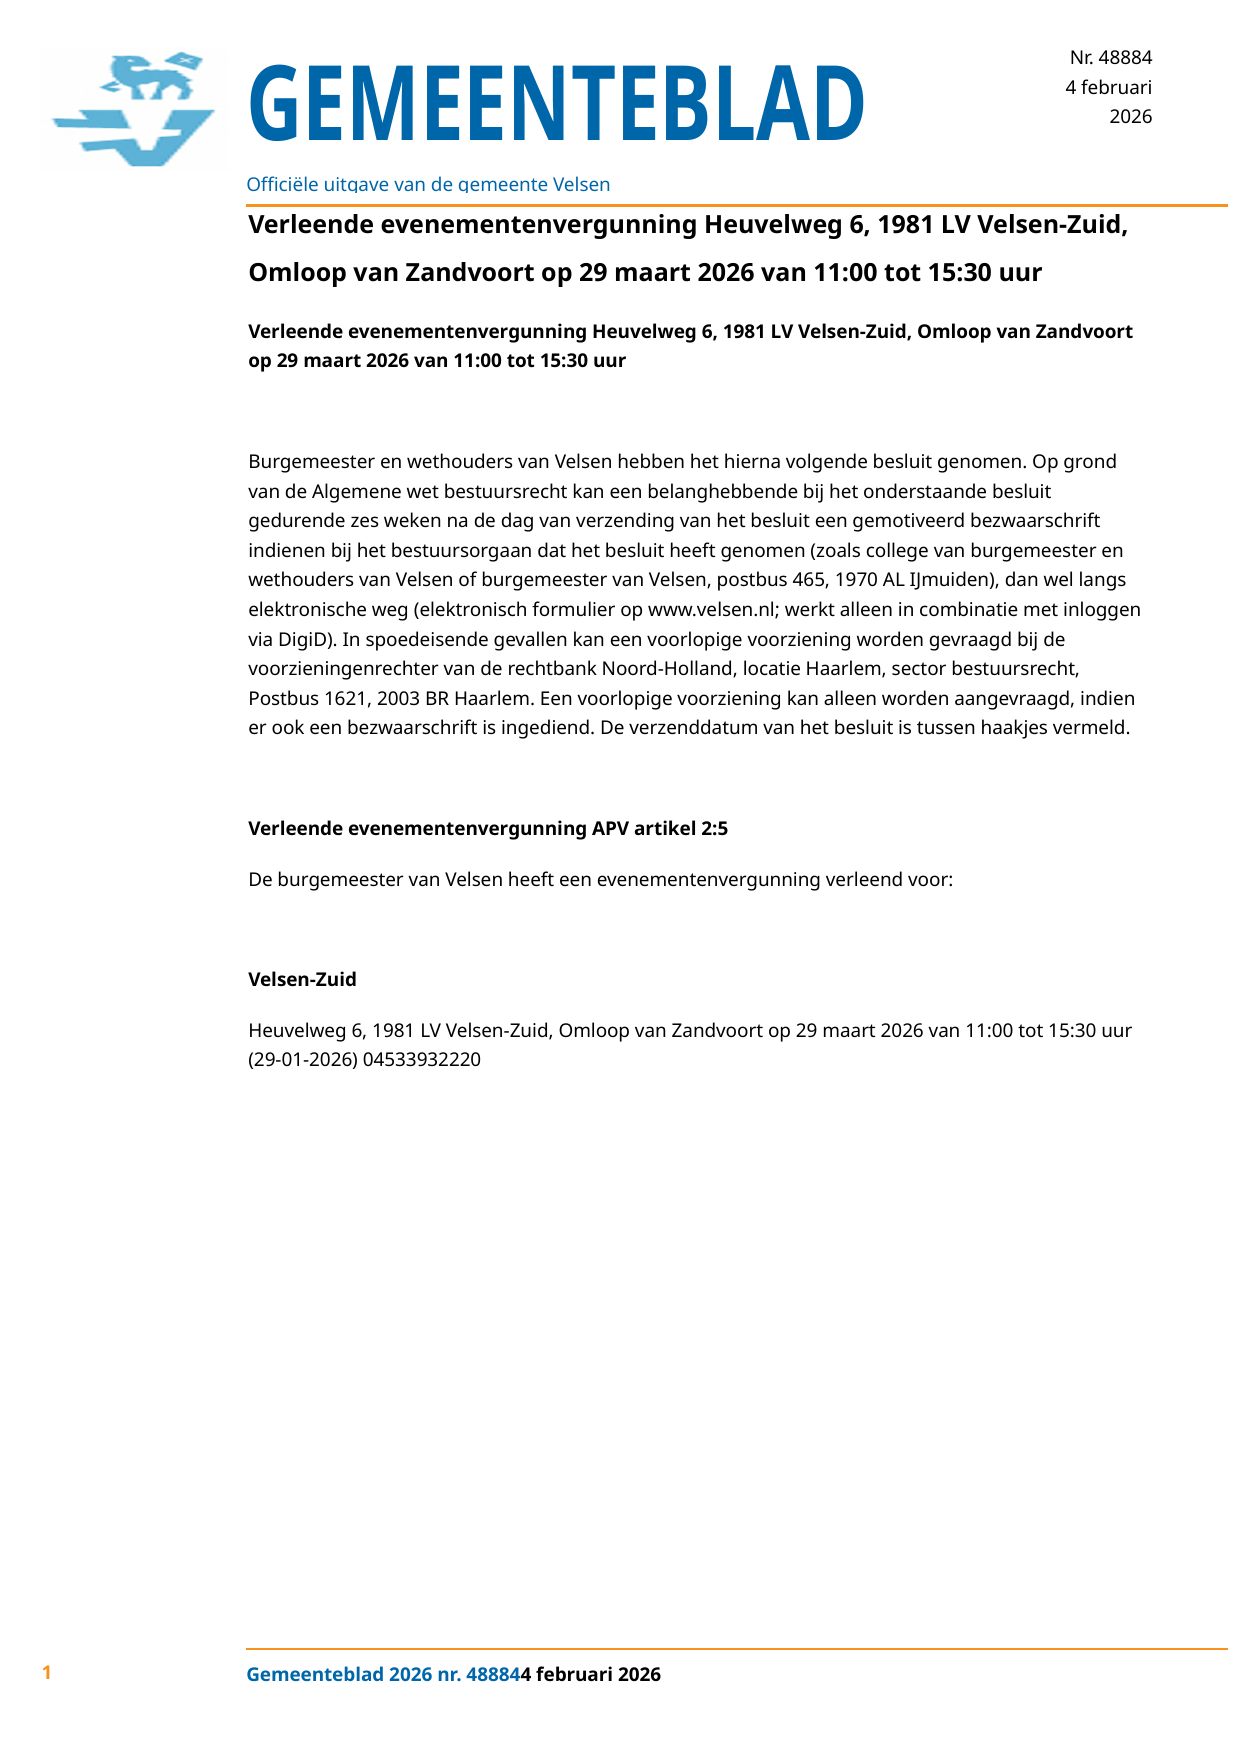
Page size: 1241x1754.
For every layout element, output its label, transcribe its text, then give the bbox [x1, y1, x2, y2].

text Heuvelweg 6, 1981 LV Velsen-Zuid, Omloop van Zandvoort op 29 maart 2026 van 11:00 tot 15:30 uur (29-01-2026) 04533932220 [248, 1017, 1152, 1072]
text Burgemeester en wethouders van Velsen hebben het hierna volgende besluit genomen. Op grond van de Algemene wet bestuursrecht kan een belanghebbende bij het onderstaande besluit gedurende zes weken na de dag van verzending van het besluit een gemotiveerd bezwaarschrift indienen bij het bestuursorgaan dat het besluit heeft genomen (zoals college van burgemeester en wethouders van Velsen of burgemeester van Velsen, postbus 465, 1970 AL IJmuiden), dan wel langs elektronische weg (elektronisch formulier op www.velsen.nl; werkt alleen in combinatie met inloggen via DigiD). In spoedeisende gevallen kan een voorlopige voorziening worden gevraagd bij de voorzieningenrechter van de rechtbank Noord-Holland, locatie Haarlem, sector bestuursrecht, Postbus 1621, 2003 BR Haarlem. Een voorlopige voorziening kan alleen worden aangevraagd, indien er ook een bezwaarschrift is ingediend. De verzenddatum van het besluit is tussen haakjes vermeld. [248, 448, 1152, 740]
picture [41, 47, 231, 172]
text Verleende evenementenvergunning Heuvelweg 6, 1981 LV Velsen-Zuid, Omloop van Zandvoort op 29 maart 2026 van 11:00 tot 15:30 uur [248, 318, 1152, 373]
text Velsen-Zuid [248, 967, 1152, 992]
text Verleende evenementenvergunning APV artikel 2:5 [248, 815, 1152, 841]
text De burgemeester van Velsen heeft een evenementenvergunning verleend voor: [248, 866, 1152, 892]
text Verleende evenementenvergunning Heuvelweg 6, 1981 LV Velsen-Zuid, Omloop van Zandvoort op 29 maart 2026 van 11:00 tot 15:30 uur [248, 207, 1152, 288]
